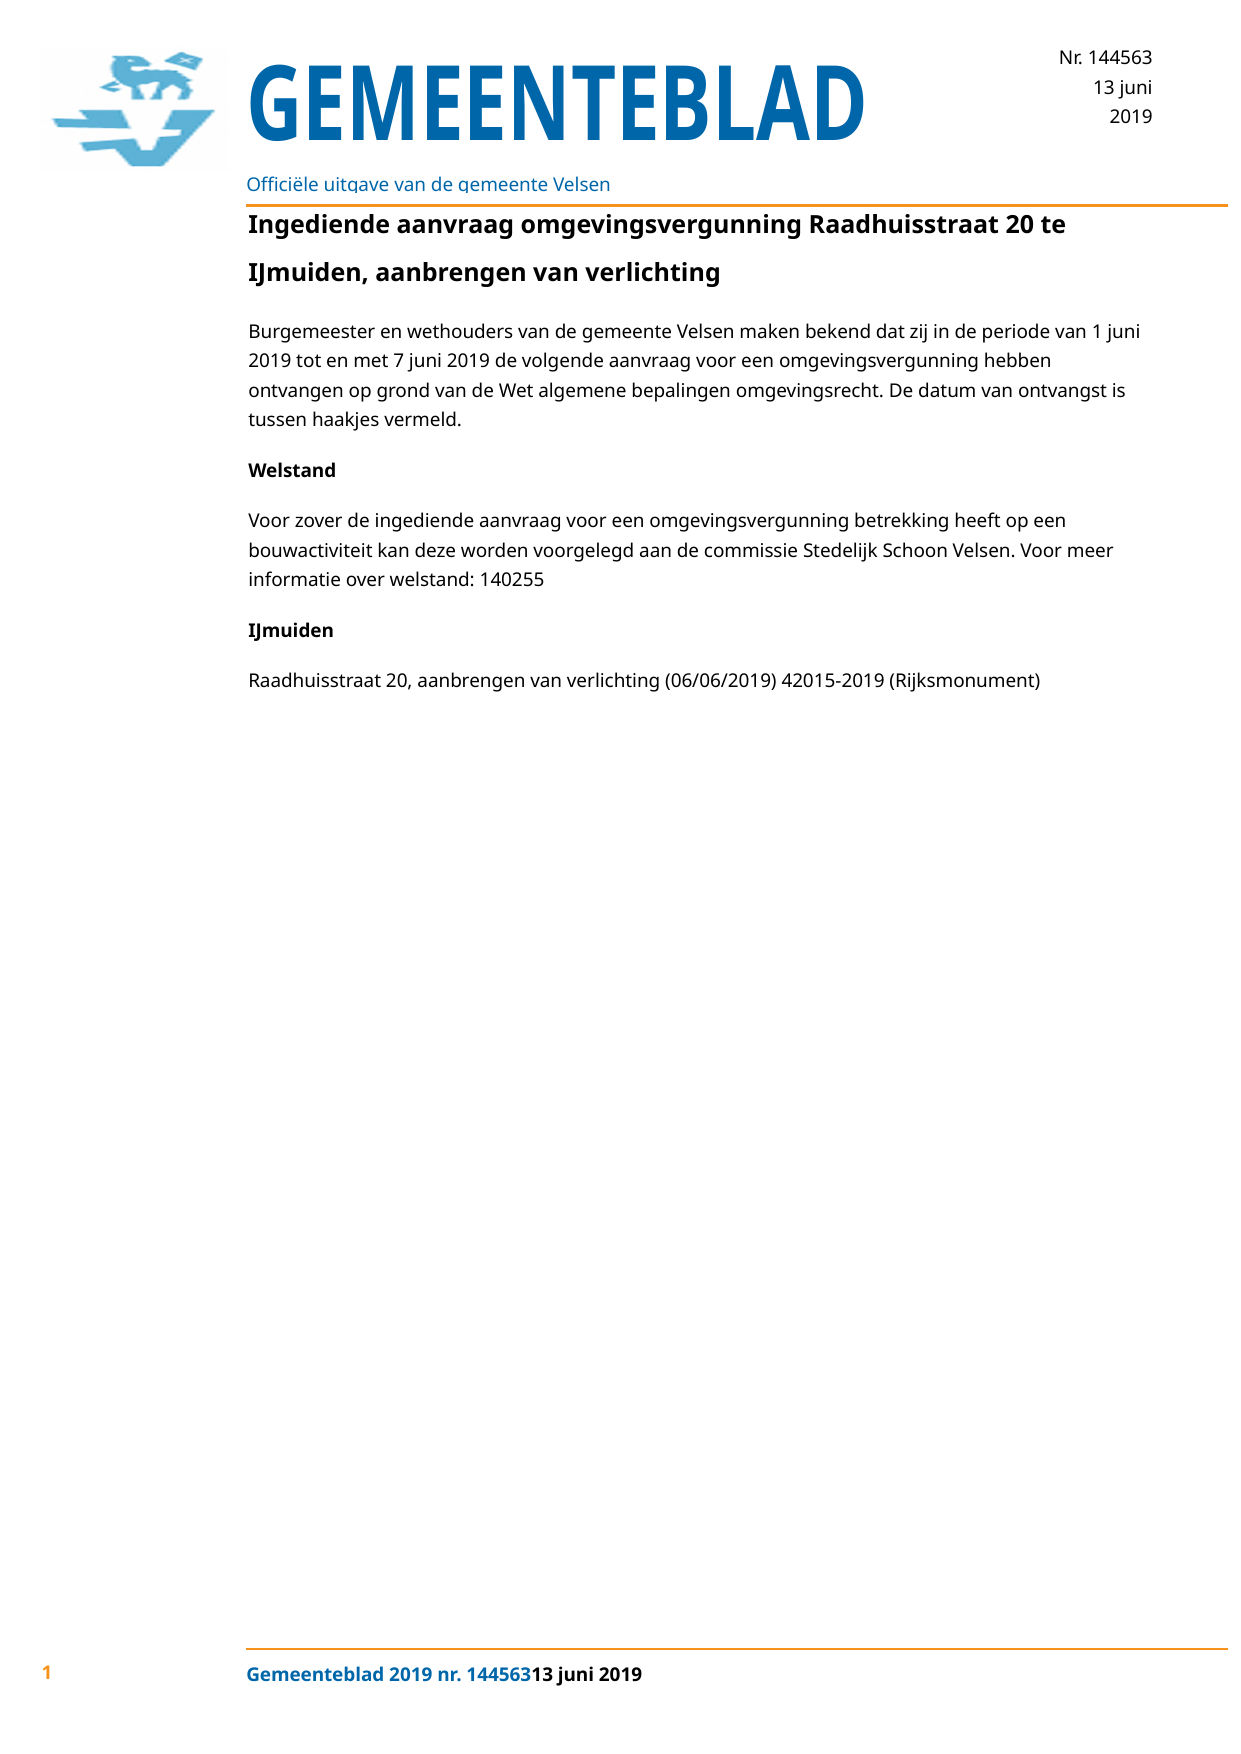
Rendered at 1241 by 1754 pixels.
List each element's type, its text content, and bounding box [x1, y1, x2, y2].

picture [41, 47, 231, 172]
text Welstand [248, 457, 1152, 483]
text Burgemeester en wethouders van de gemeente Velsen maken bekend dat zij in de periode van 1 juni 2019 tot en met 7 juni 2019 de volgende aanvraag voor een omgevingsvergunning hebben ontvangen op grond van de Wet algemene bepalingen omgevingsrecht. De datum van ontvangst is tussen haakjes vermeld. [248, 318, 1152, 432]
text Voor zover de ingediende aanvraag voor een omgevingsvergunning betrekking heeft op een bouwactiviteit kan deze worden voorgelegd aan de commissie Stedelijk Schoon Velsen. Voor meer informatie over welstand: 140255 [248, 507, 1152, 592]
text Ingediende aanvraag omgevingsvergunning Raadhuisstraat 20 te IJmuiden, aanbrengen van verlichting [248, 207, 1152, 288]
text IJmuiden [248, 617, 1152, 643]
text Raadhuisstraat 20, aanbrengen van verlichting (06/06/2019) 42015-2019 (Rijksmonument) [248, 667, 1152, 693]
